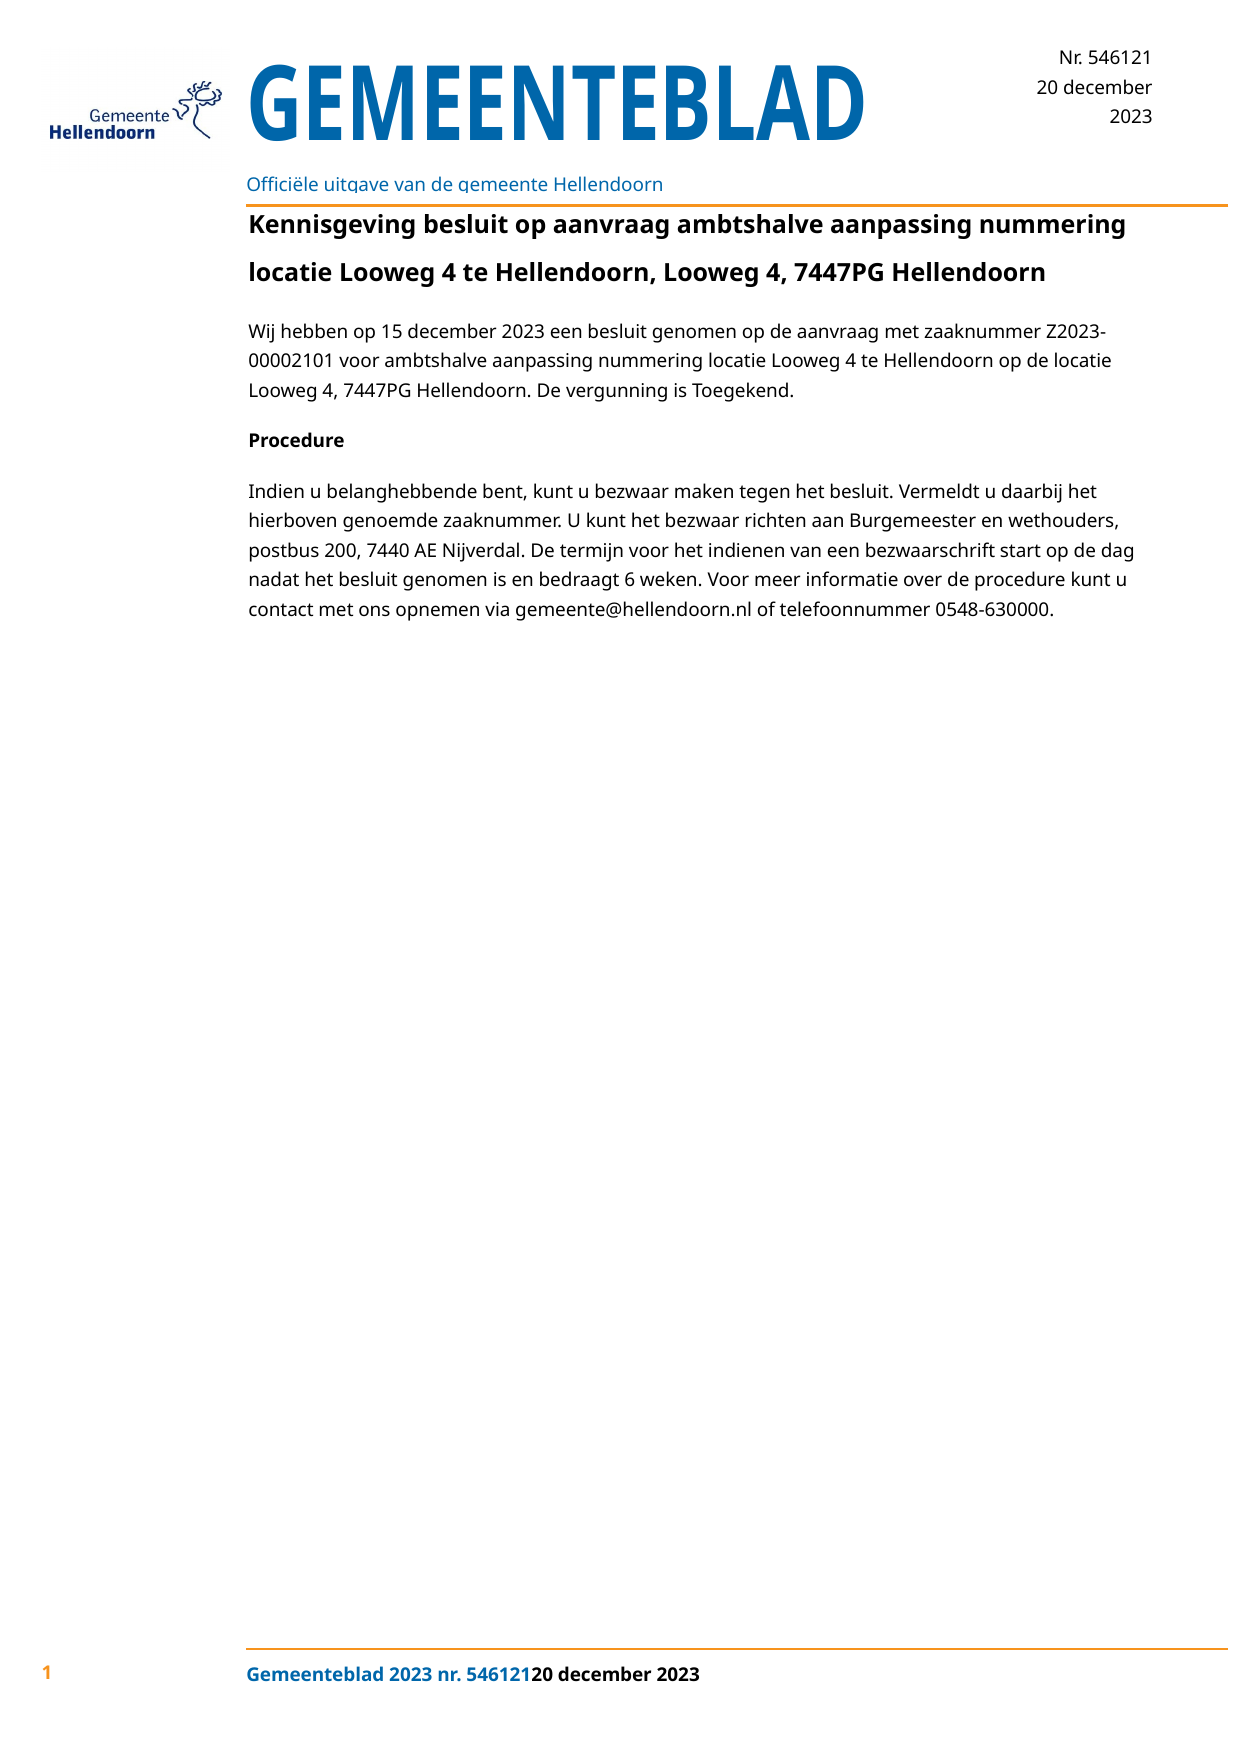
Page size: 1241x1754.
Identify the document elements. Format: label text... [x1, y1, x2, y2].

text Wij hebben op 15 december 2023 een besluit genomen op de aanvraag met zaaknummer Z2023-00002101 voor ambtshalve aanpassing nummering locatie Looweg 4 te Hellendoorn op de locatie Looweg 4, 7447PG Hellendoorn. De vergunning is Toegekend. [248, 318, 1152, 403]
picture [41, 47, 231, 172]
text Indien u belanghebbende bent, kunt u bezwaar maken tegen het besluit. Vermeldt u daarbij het hierboven genoemde zaaknummer. U kunt het bezwaar richten aan Burgemeester en wethouders, postbus 200, 7440 AE Nijverdal. De termijn voor het indienen van een bezwaarschrift start op de dag nadat het besluit genomen is en bedraagt 6 weken. Voor meer informatie over de procedure kunt u contact met ons opnemen via gemeente@hellendoorn.nl of telefoonnummer 0548-630000. [248, 478, 1152, 622]
text Procedure [248, 427, 1152, 453]
text Kennisgeving besluit op aanvraag ambtshalve aanpassing nummering locatie Looweg 4 te Hellendoorn, Looweg 4, 7447PG Hellendoorn [248, 207, 1152, 288]
